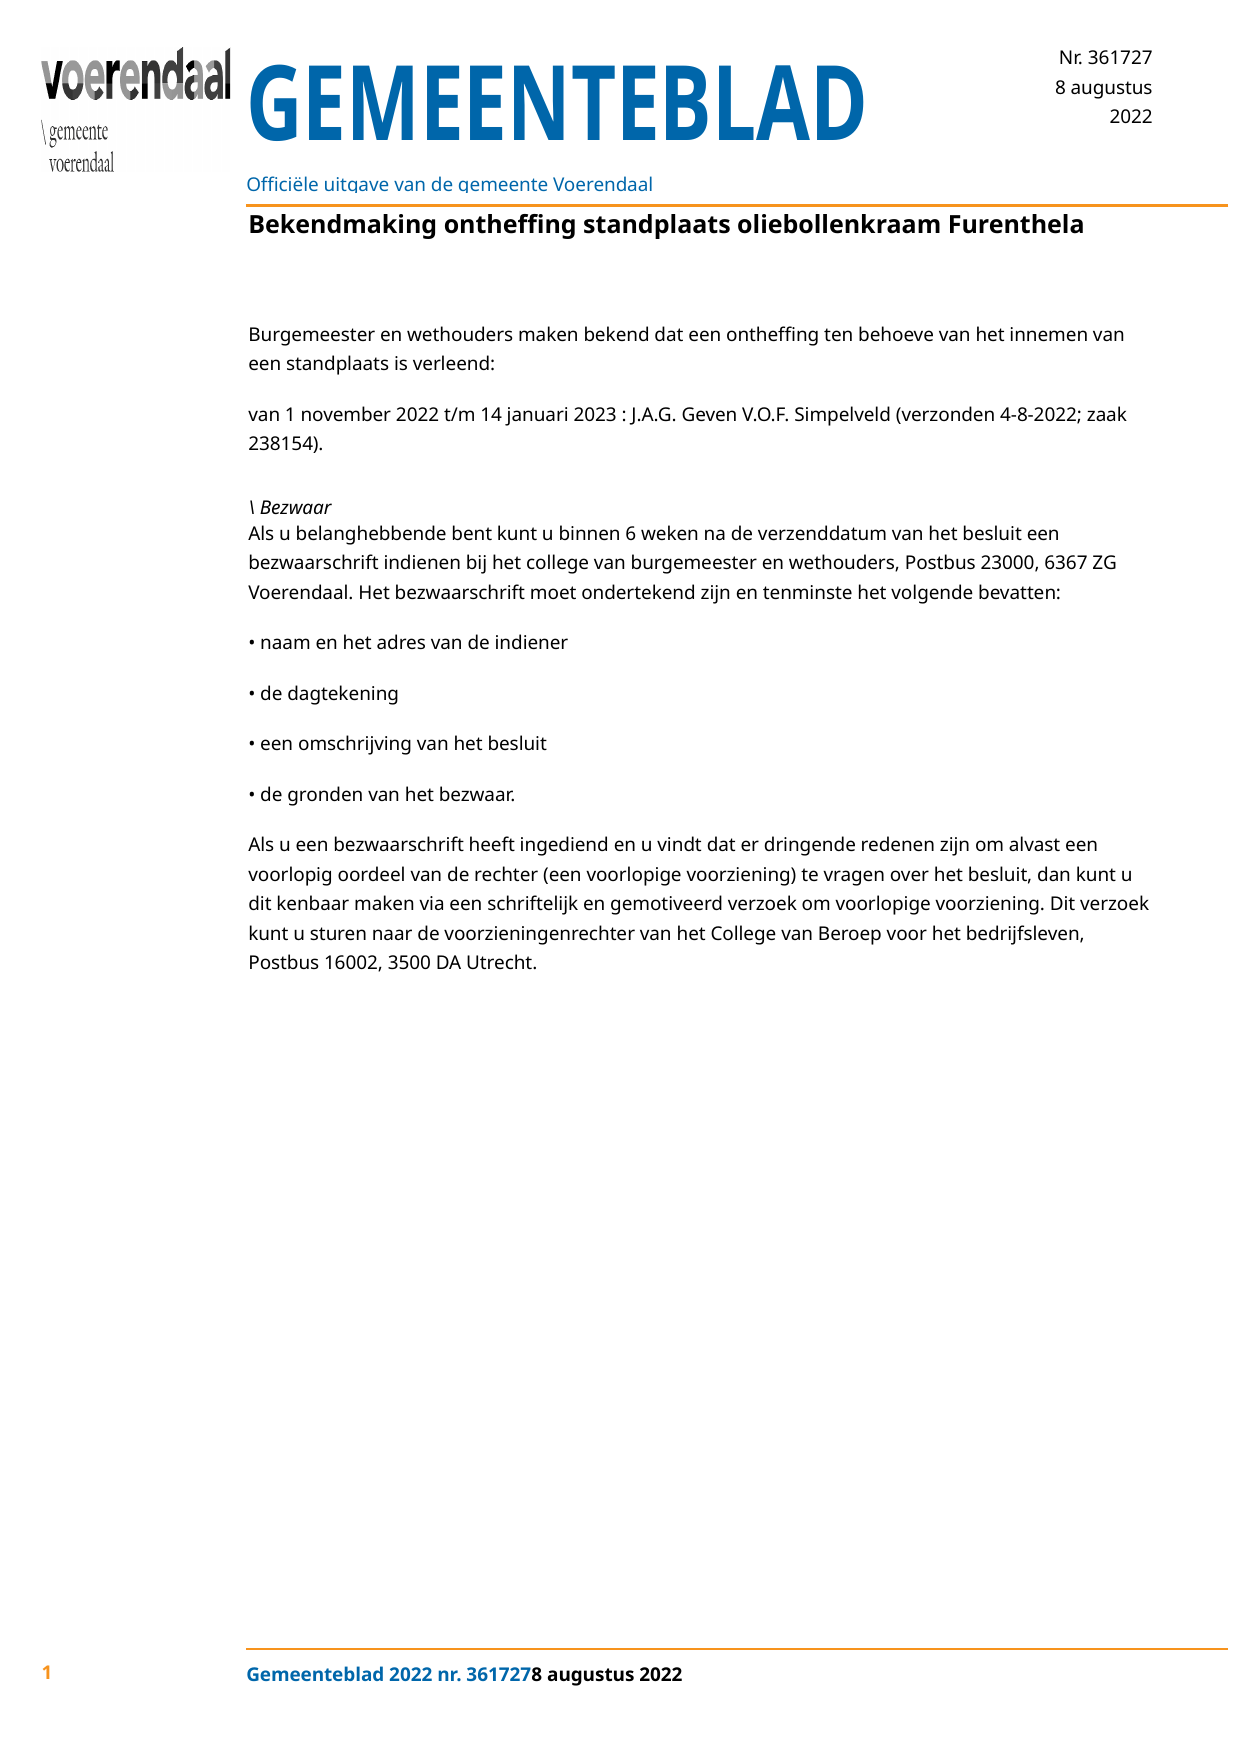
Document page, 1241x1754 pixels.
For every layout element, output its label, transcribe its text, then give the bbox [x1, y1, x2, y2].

text Als u belanghebbende bent kunt u binnen 6 weken na de verzenddatum van het besluit een bezwaarschrift indienen bij het college van burgemeester en wethouders, Postbus 23000, 6367 ZG Voerendaal. Het bezwaarschrift moet ondertekend zijn en tenminste het volgende bevatten: [248, 520, 1152, 605]
text van 1 november 2022 t/m 14 januari 2023 : J.A.G. Geven V.O.F. Simpelveld (verzonden 4-8-2022; zaak 238154). [248, 401, 1152, 456]
text \ Bezwaar [248, 494, 1152, 520]
picture [41, 47, 231, 172]
text • de gronden van het bezwaar. [248, 781, 1152, 807]
text • een omschrijving van het besluit [248, 730, 1152, 756]
text • naam en het adres van de indiener [248, 629, 1152, 655]
text Als u een bezwaarschrift heeft ingediend en u vindt dat er dringende redenen zijn om alvast een voorlopig oordeel van de rechter (een voorlopige voorziening) te vragen over het besluit, dan kunt u dit kenbaar maken via een schriftelijk en gemotiveerd verzoek om voorlopige voorziening. Dit verzoek kunt u sturen naar de voorzieningenrechter van het College van Beroep voor het bedrijfsleven, Postbus 16002, 3500 DA Utrecht. [248, 831, 1152, 975]
text Bekendmaking ontheffing standplaats oliebollenkraam Furenthela [248, 207, 1152, 241]
text Burgemeester en wethouders maken bekend dat een ontheffing ten behoeve van het innemen van een standplaats is verleend: [248, 321, 1152, 376]
text • de dagtekening [248, 680, 1152, 706]
